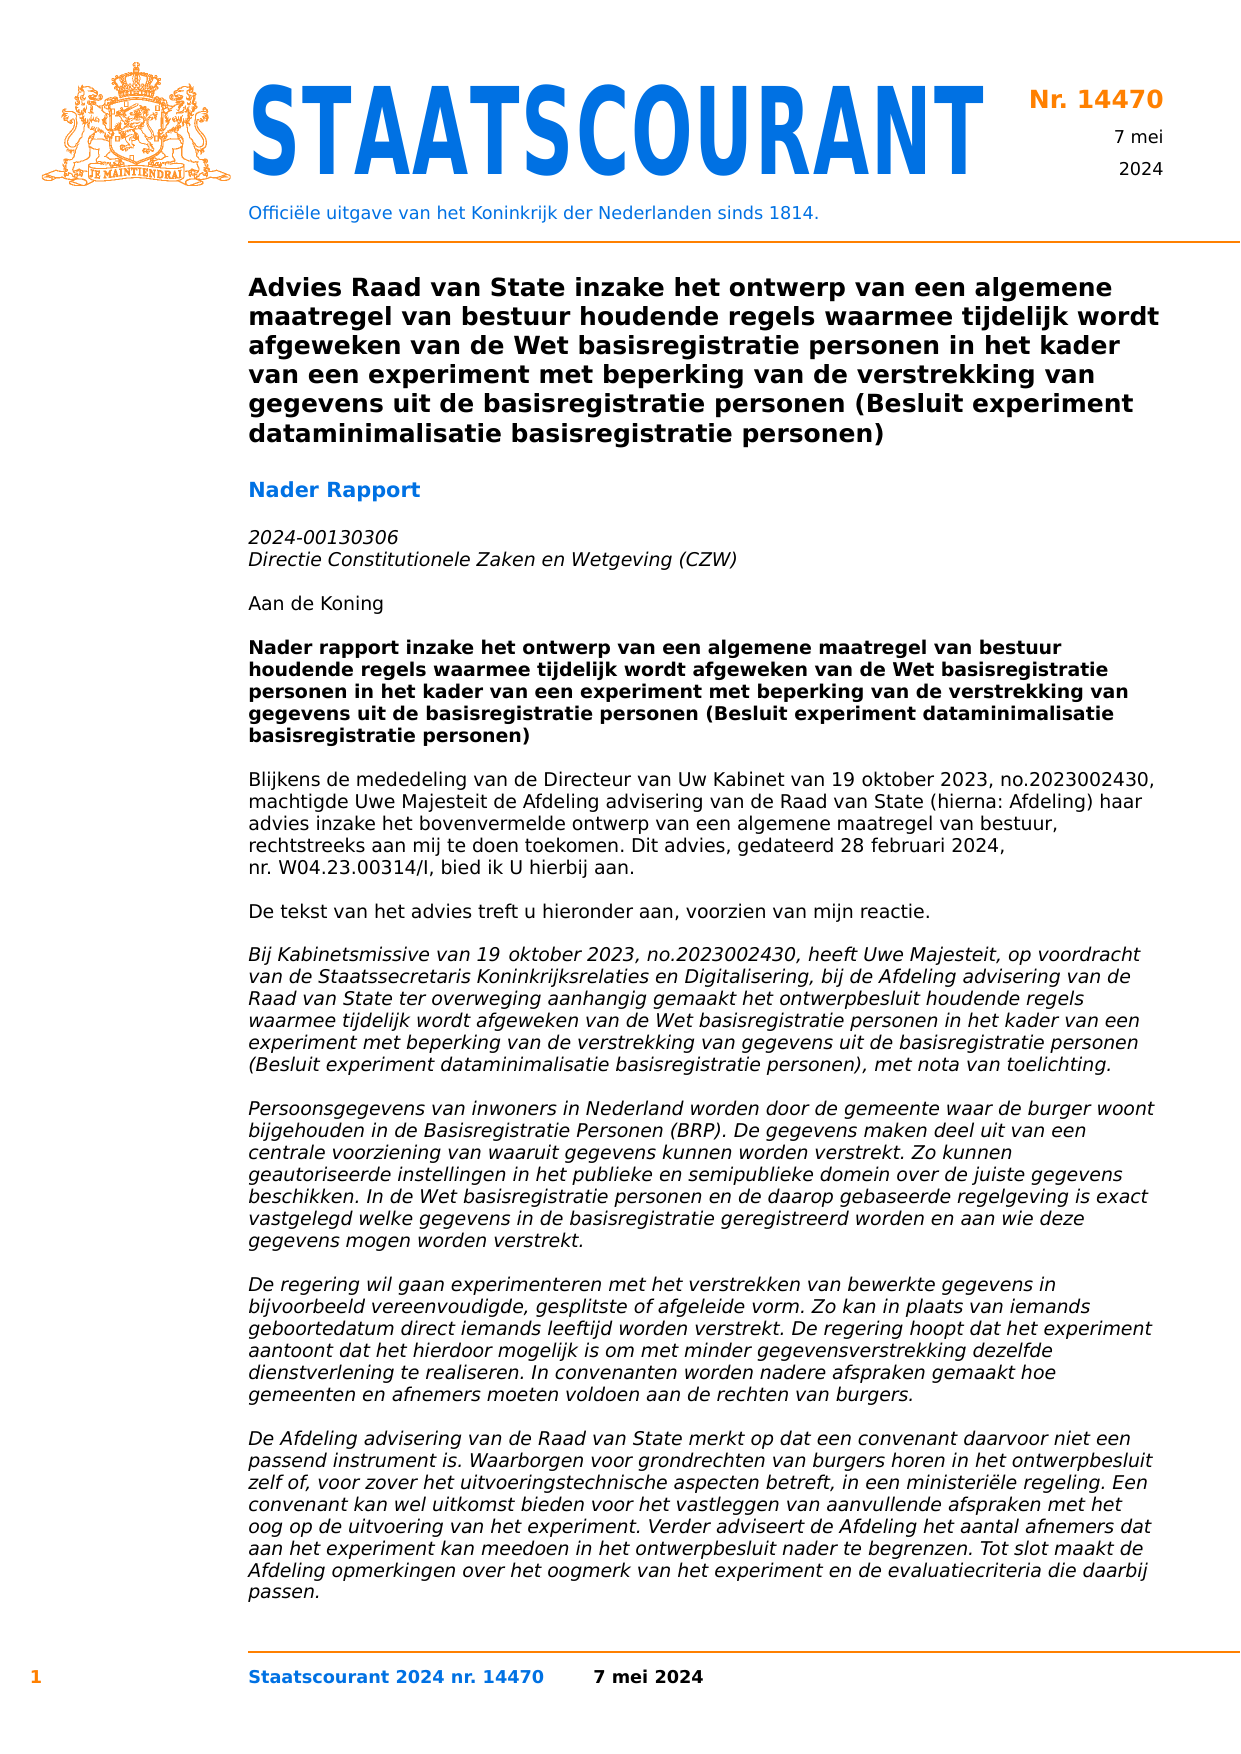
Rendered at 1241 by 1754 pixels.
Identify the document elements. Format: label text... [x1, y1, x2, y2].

table_header Nr. 14470 [998, 62, 1240, 121]
text Aan de Koning [248, 593, 1163, 615]
table_cell Officiële uitgave van het Koninkrijk der Nederlanden sinds 1814. [248, 203, 1240, 241]
table_header STAATSCOURANT [248, 62, 998, 203]
text De regering wil gaan experimenteren met het verstrekken van bewerkte gegevens in bijvoorbeeld vereenvoudigde, gesplitste of afgeleide vorm. Zo kan in plaats van iemands geboortedatum direct iemands leeftijd worden verstrekt. De regering hoopt dat het experiment aantoont dat het hierdoor mogelijk is om met minder gegevensverstrekking dezelfde dienstverlening te realiseren. In convenanten worden nadere afspraken gemaakt hoe gemeenten en afnemers moeten voldoen aan de rechten van burgers. [248, 1274, 1163, 1406]
text De tekst van het advies treft u hieronder aan, voorzien van mijn reactie. [248, 901, 1163, 922]
text Bij Kabinetsmissive van 19 oktober 2023, no.2023002430, heeft Uwe Majesteit, op voordracht van de Staatssecretaris Koninkrijksrelaties en Digitalisering, bij de Afdeling advisering van de Raad van State ter overweging aanhangig gemaakt het ontwerpbesluit houdende regels waarmee tijdelijk wordt afgeweken van de Wet basisregistratie personen in het kader van een experiment met beperking van de verstrekking van gegevens uit de basisregistratie personen (Besluit experiment dataminimalisatie basisregistratie personen), met nota van toelichting. [248, 944, 1163, 1076]
subtitle Nader Rapport [248, 478, 1163, 502]
subtitle Advies Raad van State inzake het ontwerp van een algemene maatregel van bestuur houdende regels waarmee tijdelijk wordt afgeweken van de Wet basisregistratie personen in het kader van een experiment met beperking van de verstrekking van gegevens uit de basisregistratie personen (Besluit experiment dataminimalisatie basisregistratie personen) [248, 273, 1163, 448]
text Blijkens de mededeling van de Directeur van Uw Kabinet van 19 oktober 2023, no.2023002430, machtigde Uwe Majesteit de Afdeling advisering van de Raad van State (hierna: Afdeling) haar advies inzake het bovenvermelde ontwerp van een algemene maatregel van bestuur, rechtstreeks aan mij te doen toekomen. Dit advies, gedateerd 28 februari 2024, nr. W04.23.00314/I, bied ik U hierbij aan. [248, 769, 1163, 879]
text De Afdeling advisering van de Raad van State merkt op dat een convenant daarvoor niet een passend instrument is. Waarborgen voor grondrechten van burgers horen in het ontwerpbesluit zelf of, voor zover het uitvoeringstechnische aspecten betreft, in een ministeriële regeling. Een convenant kan wel uitkomst bieden voor het vastleggen van aanvullende afspraken met het oog op de uitvoering van het experiment. Verder adviseert de Afdeling het aantal afnemers dat aan het experiment kan meedoen in het ontwerpbesluit nader te begrenzen. Tot slot maakt de Afdeling opmerkingen over het oogmerk van het experiment en de evaluatiecriteria die daarbij passen. [248, 1428, 1163, 1603]
picture [41, 62, 231, 186]
table_cell 7 mei [998, 121, 1240, 153]
table_header [25, 62, 248, 241]
text 2024-00130306 [248, 527, 1163, 549]
text Directie Constitutionele Zaken en Wetgeving (CZW) [248, 549, 1163, 571]
text Persoonsgegevens van inwoners in Nederland worden door de gemeente waar de burger woont bijgehouden in de Basisregistratie Personen (BRP). De gegevens maken deel uit van een centrale voorziening van waaruit gegevens kunnen worden verstrekt. Zo kunnen geautoriseerde instellingen in het publieke en semipublieke domein over de juiste gegevens beschikken. In de Wet basisregistratie personen en de daarop gebaseerde regelgeving is exact vastgelegd welke gegevens in de basisregistratie geregistreerd worden en aan wie deze gegevens mogen worden verstrekt. [248, 1098, 1163, 1252]
text Nader rapport inzake het ontwerp van een algemene maatregel van bestuur houdende regels waarmee tijdelijk wordt afgeweken van de Wet basisregistratie personen in het kader van een experiment met beperking van de verstrekking van gegevens uit de basisregistratie personen (Besluit experiment dataminimalisatie basisregistratie personen) [248, 637, 1163, 747]
table_cell 2024 [998, 153, 1240, 203]
